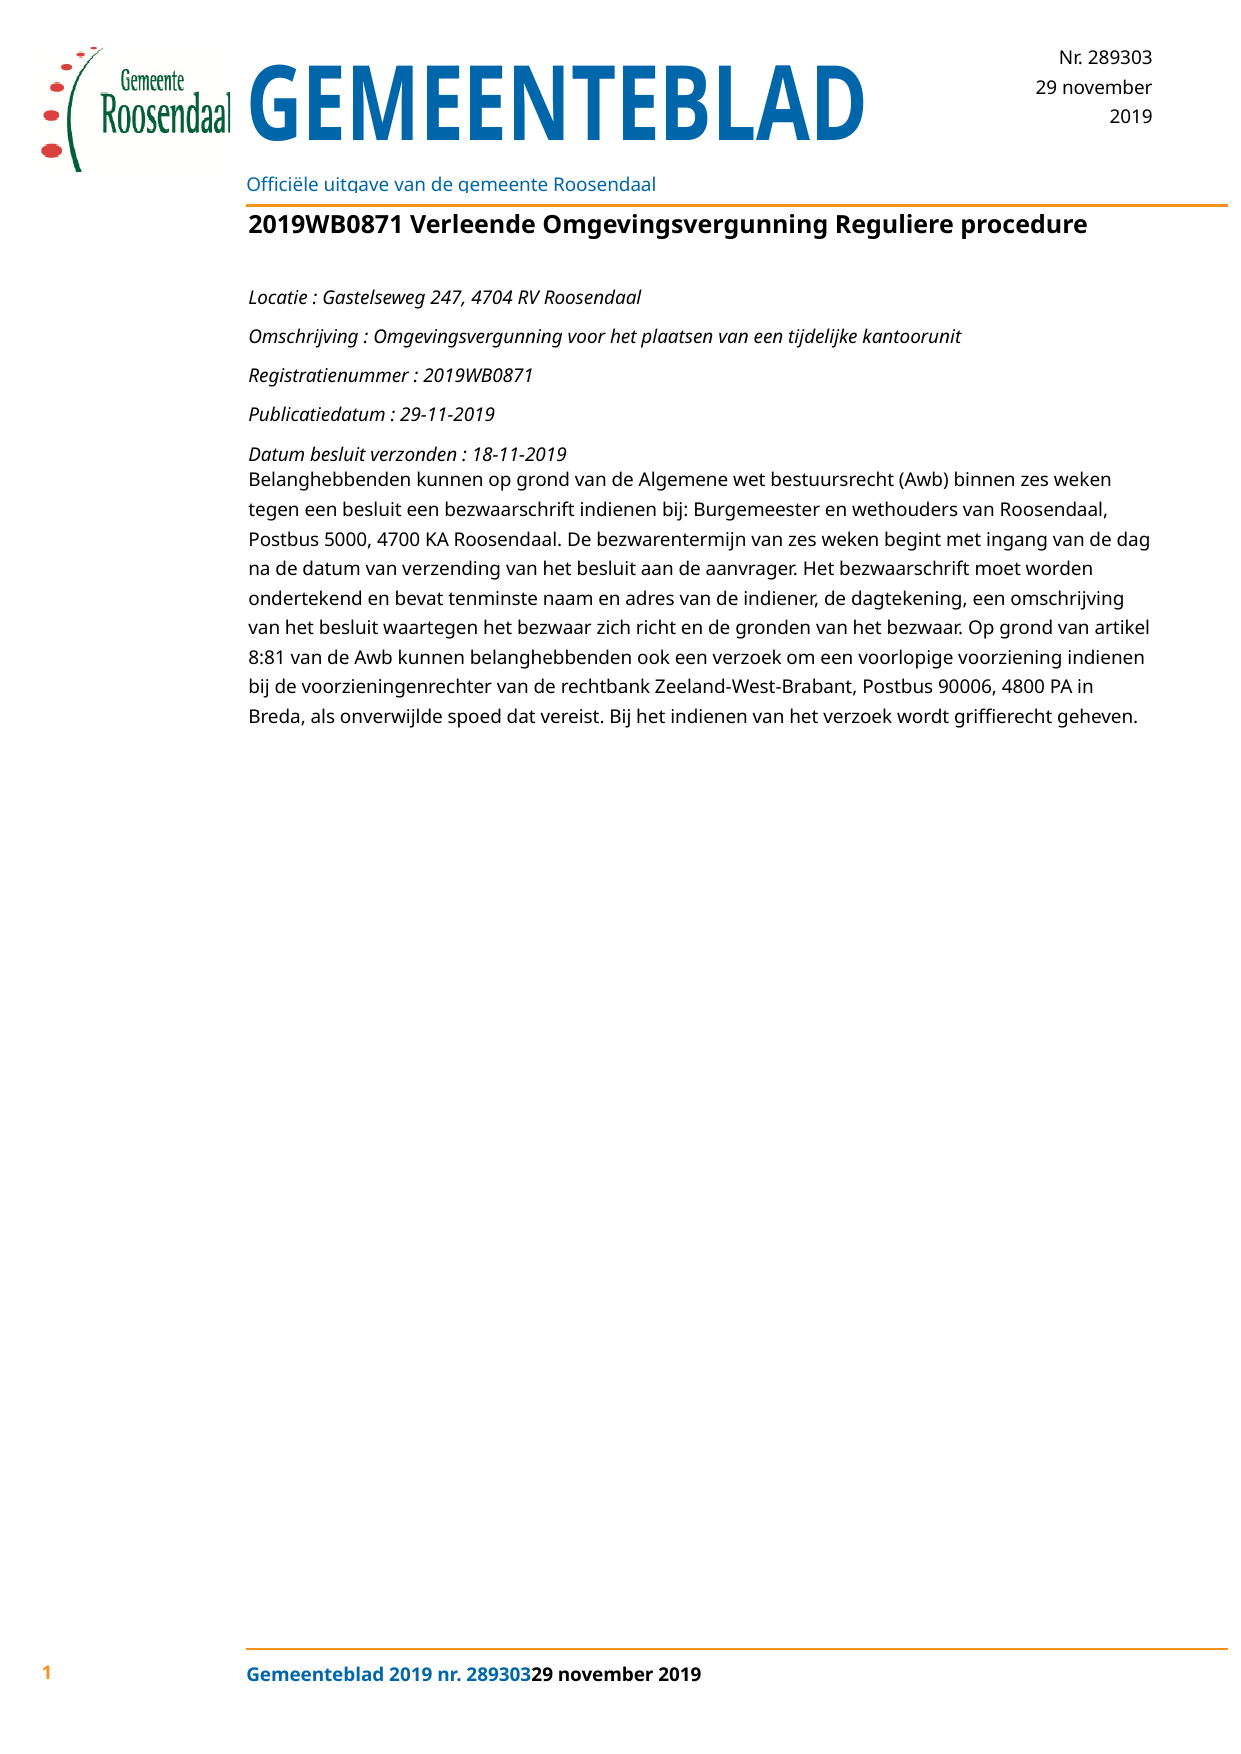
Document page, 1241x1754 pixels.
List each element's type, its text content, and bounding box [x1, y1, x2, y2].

text Publicatiedatum : 29-11-2019 [248, 402, 1152, 427]
text Omschrijving : Omgevingsvergunning voor het plaatsen van een tijdelijke kantoorunit [248, 323, 1152, 349]
text 2019WB0871 Verleende Omgevingsvergunning Reguliere procedure [248, 207, 1152, 241]
text Datum besluit verzonden : 18-11-2019 [248, 441, 1152, 467]
text Belanghebbenden kunnen op grond van de Algemene wet bestuursrecht (Awb) binnen zes weken tegen een besluit een bezwaarschrift indienen bij: Burgemeester en wethouders van Roosendaal, Postbus 5000, 4700 KA Roosendaal. De bezwarentermijn van zes weken begint met ingang van de dag na de datum van verzending van het besluit aan de aanvrager. Het bezwaarschrift moet worden ondertekend en bevat tenminste naam en adres van de indiener, de dagtekening, een omschrijving van het besluit waartegen het bezwaar zich richt en de gronden van het bezwaar. Op grond van artikel 8:81 van de Awb kunnen belanghebbenden ook een verzoek om een voorlopige voorziening indienen bij de voorzieningenrechter van de rechtbank Zeeland-West-Brabant, Postbus 90006, 4800 PA in Breda, als onverwijlde spoed dat vereist. Bij het indienen van het verzoek wordt griffierecht geheven. [248, 467, 1152, 729]
text Locatie : Gastelseweg 247, 4704 RV Roosendaal [248, 284, 1152, 309]
picture [41, 47, 231, 172]
text Registratienummer : 2019WB0871 [248, 362, 1152, 388]
